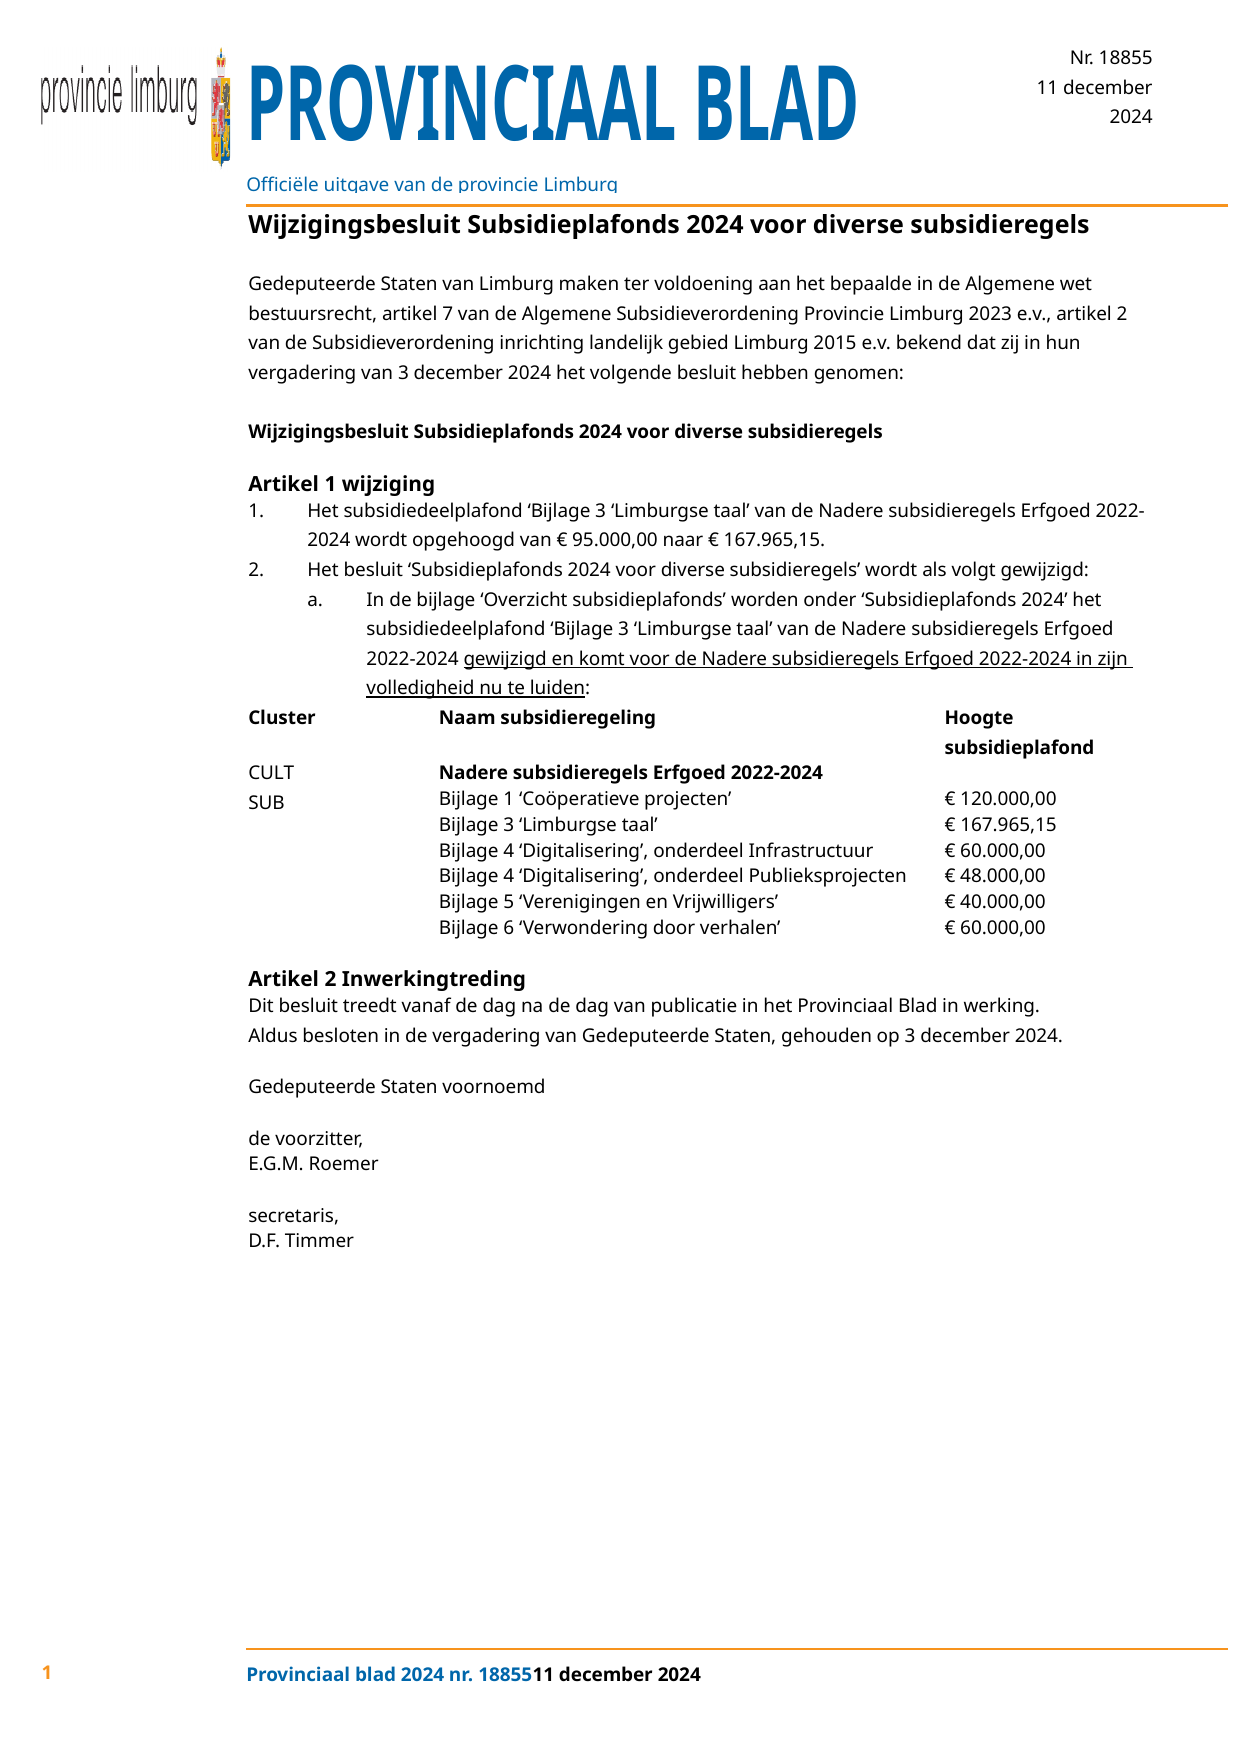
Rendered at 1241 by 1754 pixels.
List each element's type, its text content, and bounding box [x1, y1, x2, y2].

table_cell € 167.965,15 [944, 811, 1152, 837]
table_header Naam subsidieregeling [439, 704, 944, 759]
table_cell Nadere subsidieregels Erfgoed 2022-2024 [439, 760, 944, 785]
table_header Cluster [248, 704, 439, 759]
list In de bijlage ‘Overzicht subsidieplafonds’ worden onder ‘Subsidieplafonds 2024’ het subsidiedeelplafond ‘Bijlage 3 ‘Limburgse taal’ van de Nadere subsidieregels Erfgoed 2022-2024 gewijzigd en komt voor de Nadere subsidieregels Erfgoed 2022-2024 in zijn volledigheid nu te luiden: [307, 586, 1152, 700]
table_cell € 60.000,00 [944, 914, 1152, 940]
text Wijzigingsbesluit Subsidieplafonds 2024 voor diverse subsidieregels [248, 418, 1152, 444]
text Dit besluit treedt vanaf de dag na de dag van publicatie in het Provinciaal Blad in werking. [248, 992, 1152, 1018]
table_cell Bijlage 1 ‘Coöperatieve projecten’ [439, 785, 944, 811]
list Het subsidiedeelplafond ‘Bijlage 3 ‘Limburgse taal’ van de Nadere subsidieregels Erfgoed 2022-2024 wordt opgehoogd van € 95.000,00 naar € 167.965,15. [248, 497, 1152, 552]
text Artikel 1 wijziging [248, 469, 1152, 497]
table_cell Bijlage 4 ‘Digitalisering’, onderdeel Infrastructuur [439, 837, 944, 862]
table_cell € 120.000,00 [944, 785, 1152, 811]
text Gedeputeerde Staten voornoemd [248, 1073, 1152, 1099]
text D.F. Timmer [248, 1228, 1152, 1253]
table_header Hoogte subsidieplafond [944, 704, 1152, 759]
text secretaris, [248, 1202, 1152, 1228]
table_cell Bijlage 5 ‘Verenigingen en Vrijwilligers’ [439, 888, 944, 914]
text Aldus besloten in de vergadering van Gedeputeerde Staten, gehouden op 3 december 2024. [248, 1022, 1152, 1047]
table_cell Bijlage 6 ‘Verwondering door verhalen’ [439, 914, 944, 940]
list Het besluit ‘Subsidieplafonds 2024 voor diverse subsidieregels’ wordt als volgt gewijzigd: [248, 556, 1152, 582]
table_cell € 48.000,00 [944, 863, 1152, 888]
text Gedeputeerde Staten van Limburg maken ter voldoening aan het bepaalde in de Algemene wet bestuursrecht, artikel 7 van de Algemene Subsidieverordening Provincie Limburg 2023 e.v., artikel 2 van de Subsidieverordening inrichting landelijk gebied Limburg 2015 e.v. bekend dat zij in hun vergadering van 3 december 2024 het volgende besluit hebben genomen: [248, 270, 1152, 385]
text E.G.M. Roemer [248, 1150, 1152, 1176]
table_cell [944, 760, 1152, 785]
text de voorzitter, [248, 1125, 1152, 1150]
table_cell Bijlage 3 ‘Limburgse taal’ [439, 811, 944, 837]
text Wijzigingsbesluit Subsidieplafonds 2024 voor diverse subsidieregels [248, 207, 1152, 241]
table_cell € 60.000,00 [944, 837, 1152, 862]
text Artikel 2 Inwerkingtreding [248, 964, 1152, 992]
picture [41, 47, 231, 172]
table_cell Bijlage 4 ‘Digitalisering’, onderdeel Publieksprojecten [439, 863, 944, 888]
table_cell CULT SUB [248, 760, 439, 940]
table_cell € 40.000,00 [944, 888, 1152, 914]
